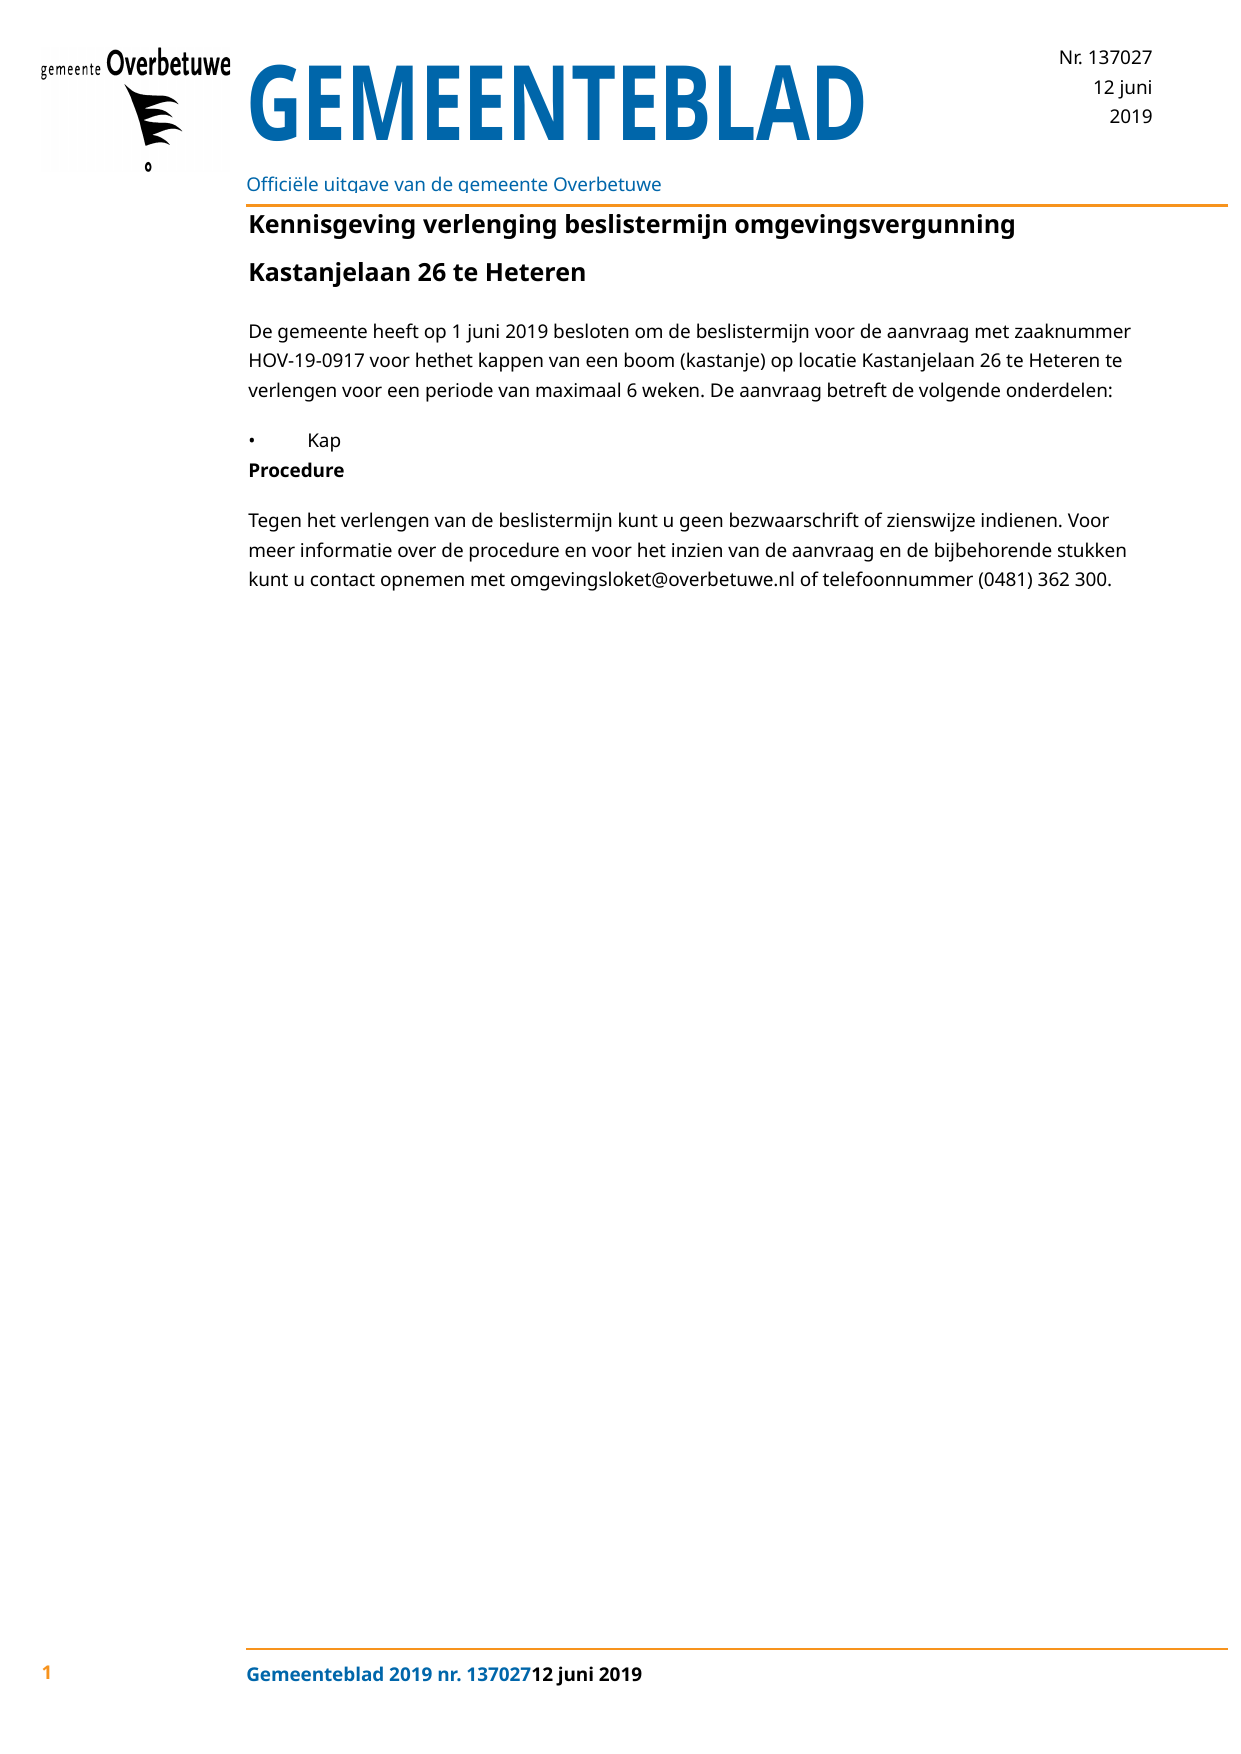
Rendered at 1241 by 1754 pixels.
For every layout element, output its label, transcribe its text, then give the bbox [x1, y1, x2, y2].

text De gemeente heeft op 1 juni 2019 besloten om de beslistermijn voor de aanvraag met zaaknummer HOV-19-0917 voor hethet kappen van een boom (kastanje) op locatie Kastanjelaan 26 te Heteren te verlengen voor een periode van maximaal 6 weken. De aanvraag betreft de volgende onderdelen: [248, 318, 1152, 403]
picture [41, 47, 231, 172]
text Kennisgeving verlenging beslistermijn omgevingsvergunning Kastanjelaan 26 te Heteren [248, 207, 1152, 288]
text Procedure [248, 457, 1152, 483]
text Tegen het verlengen van de beslistermijn kunt u geen bezwaarschrift of zienswijze indienen. Voor meer informatie over de procedure en voor het inzien van de aanvraag en de bijbehorende stukken kunt u contact opnemen met omgevingsloket@overbetuwe.nl of telefoonnummer (0481) 362 300. [248, 507, 1152, 592]
list Kap [248, 427, 1152, 453]
